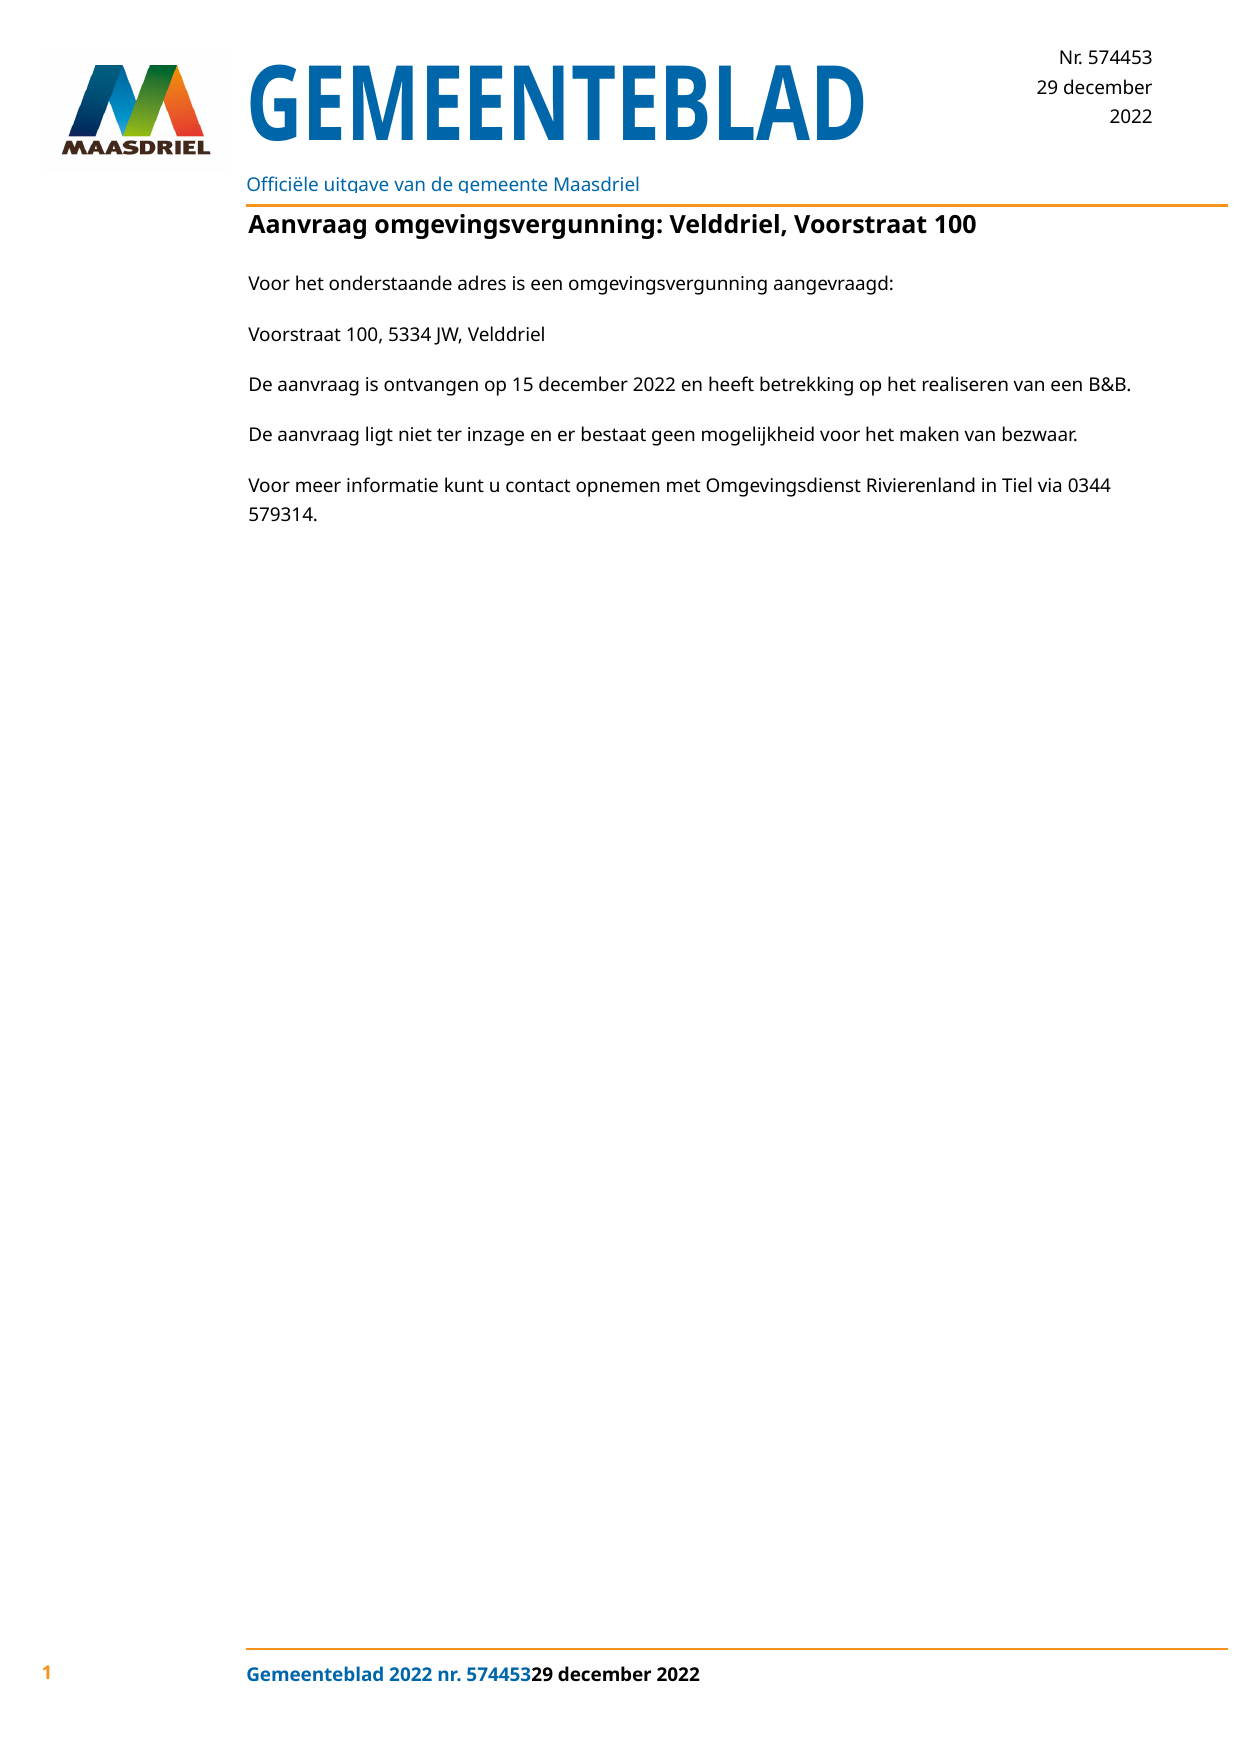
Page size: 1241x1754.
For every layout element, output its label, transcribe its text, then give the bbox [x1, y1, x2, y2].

text Aanvraag omgevingsvergunning: Velddriel, Voorstraat 100 [248, 207, 1152, 241]
text Voor meer informatie kunt u contact opnemen met Omgevingsdienst Rivierenland in Tiel via 0344 579314. [248, 472, 1152, 527]
text Voor het onderstaande adres is een omgevingsvergunning aangevraagd: [248, 270, 1152, 296]
text De aanvraag is ontvangen op 15 december 2022 en heeft betrekking op het realiseren van een B&B. [248, 371, 1152, 397]
text De aanvraag ligt niet ter inzage en er bestaat geen mogelijkheid voor het maken van bezwaar. [248, 422, 1152, 447]
text Voorstraat 100, 5334 JW, Velddriel [248, 321, 1152, 346]
picture [41, 47, 231, 172]
